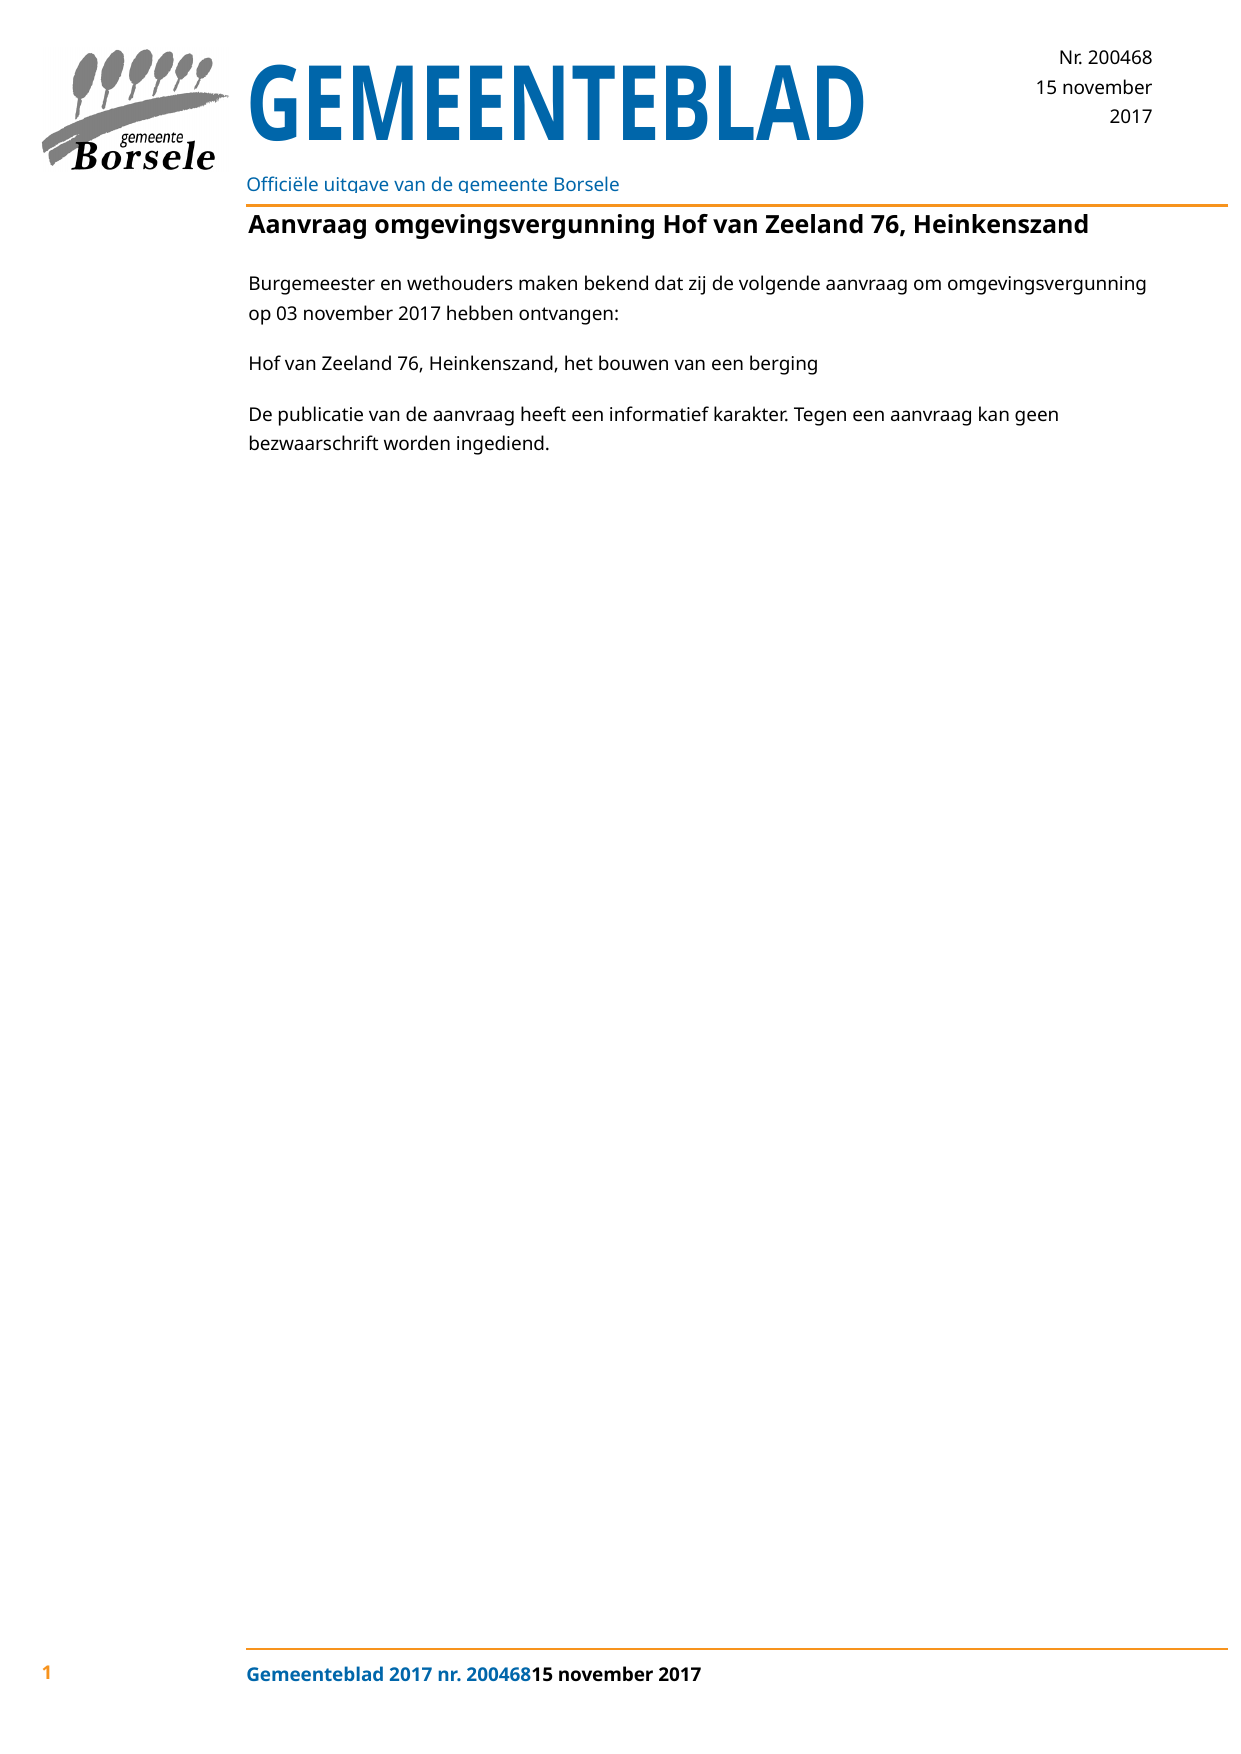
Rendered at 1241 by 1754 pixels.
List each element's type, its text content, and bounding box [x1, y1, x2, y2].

text Aanvraag omgevingsvergunning Hof van Zeeland 76, Heinkenszand [248, 207, 1152, 241]
text De publicatie van de aanvraag heeft een informatief karakter. Tegen een aanvraag kan geen bezwaarschrift worden ingediend. [248, 401, 1152, 456]
text Hof van Zeeland 76, Heinkenszand, het bouwen van een berging [248, 350, 1152, 376]
text Burgemeester en wethouders maken bekend dat zij de volgende aanvraag om omgevingsvergunning op 03 november 2017 hebben ontvangen: [248, 270, 1152, 326]
picture [41, 47, 231, 172]
